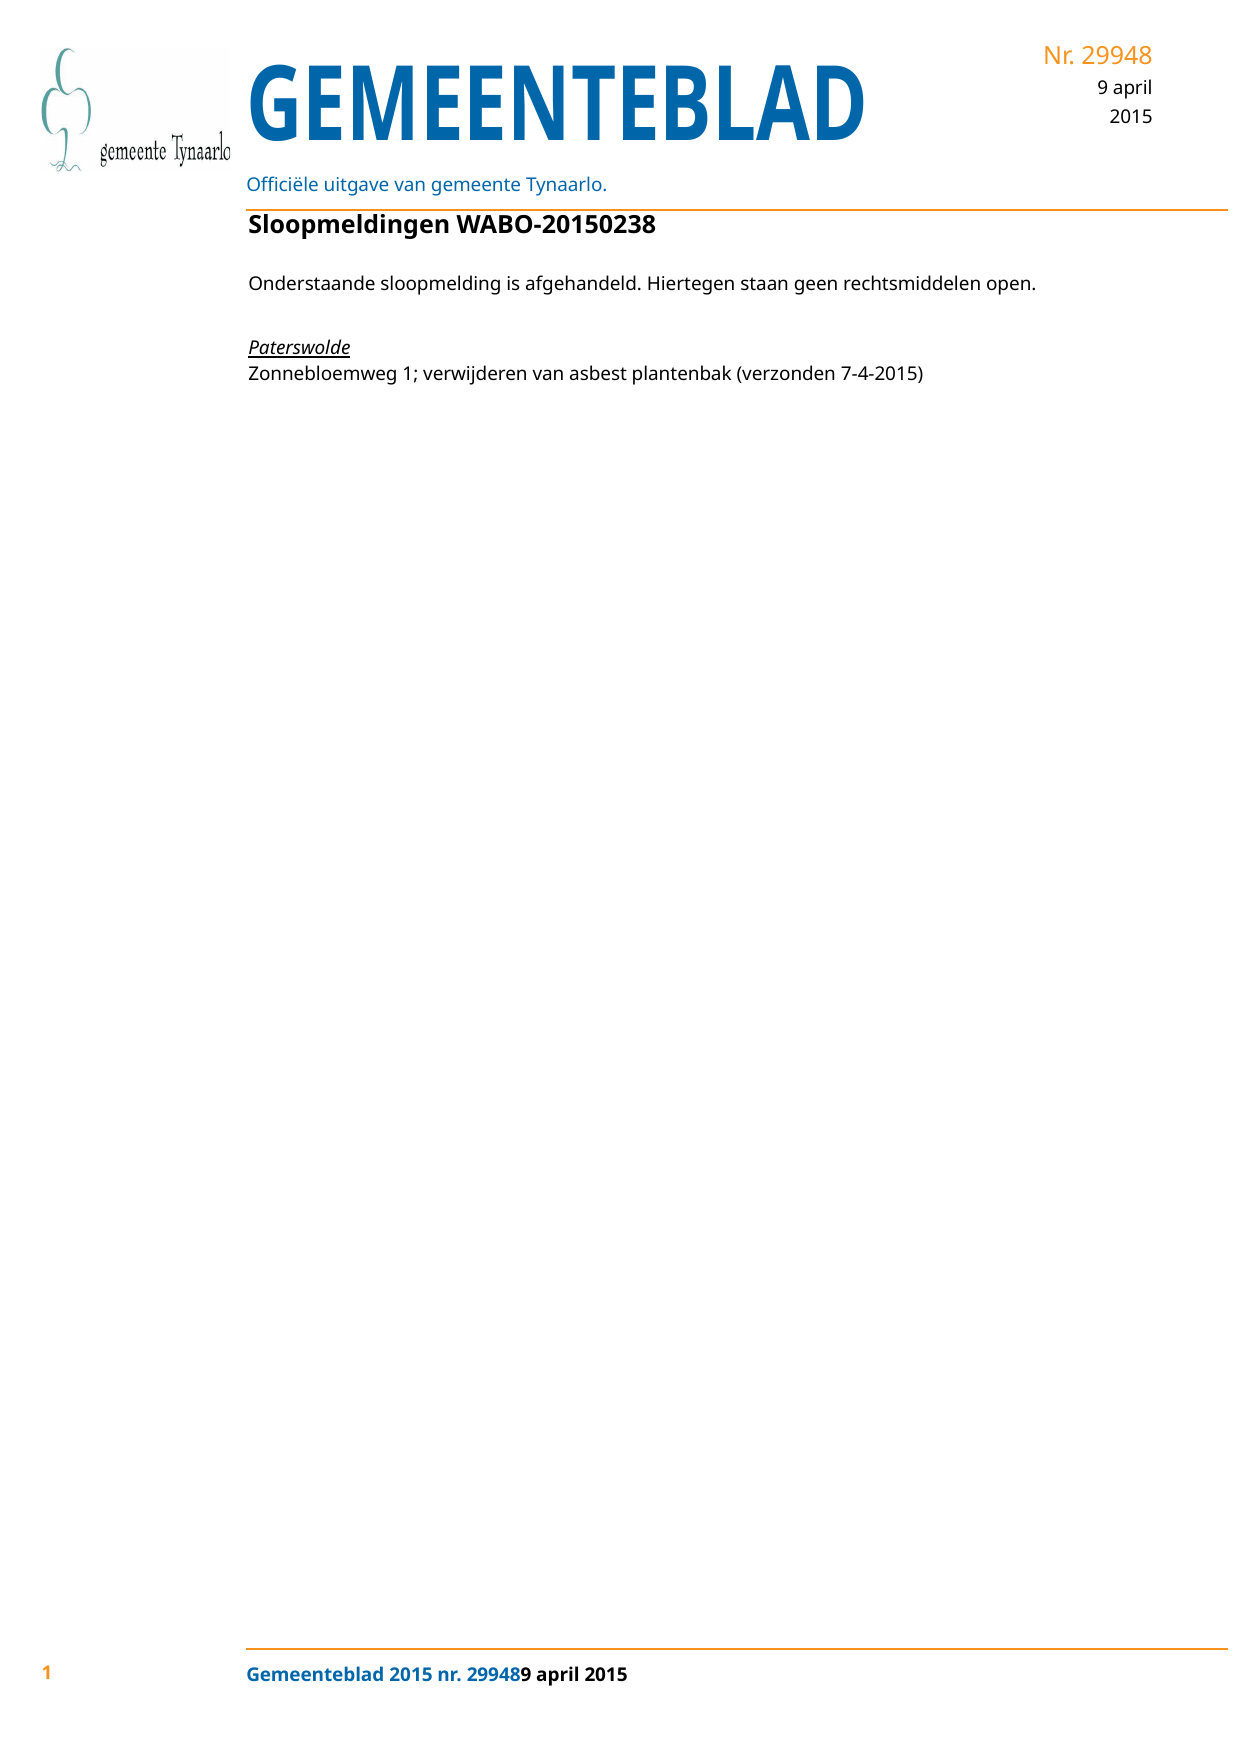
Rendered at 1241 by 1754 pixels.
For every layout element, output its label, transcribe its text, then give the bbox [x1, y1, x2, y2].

text Sloopmeldingen WABO-20150238 [248, 211, 1152, 241]
text Onderstaande sloopmelding is afgehandeld. Hiertegen staan geen rechtsmiddelen open. [248, 270, 1152, 296]
text Paterswolde [248, 334, 1152, 360]
text Zonnebloemweg 1; verwijderen van asbest plantenbak (verzonden 7-4-2015) [248, 360, 1152, 386]
picture [41, 47, 231, 172]
